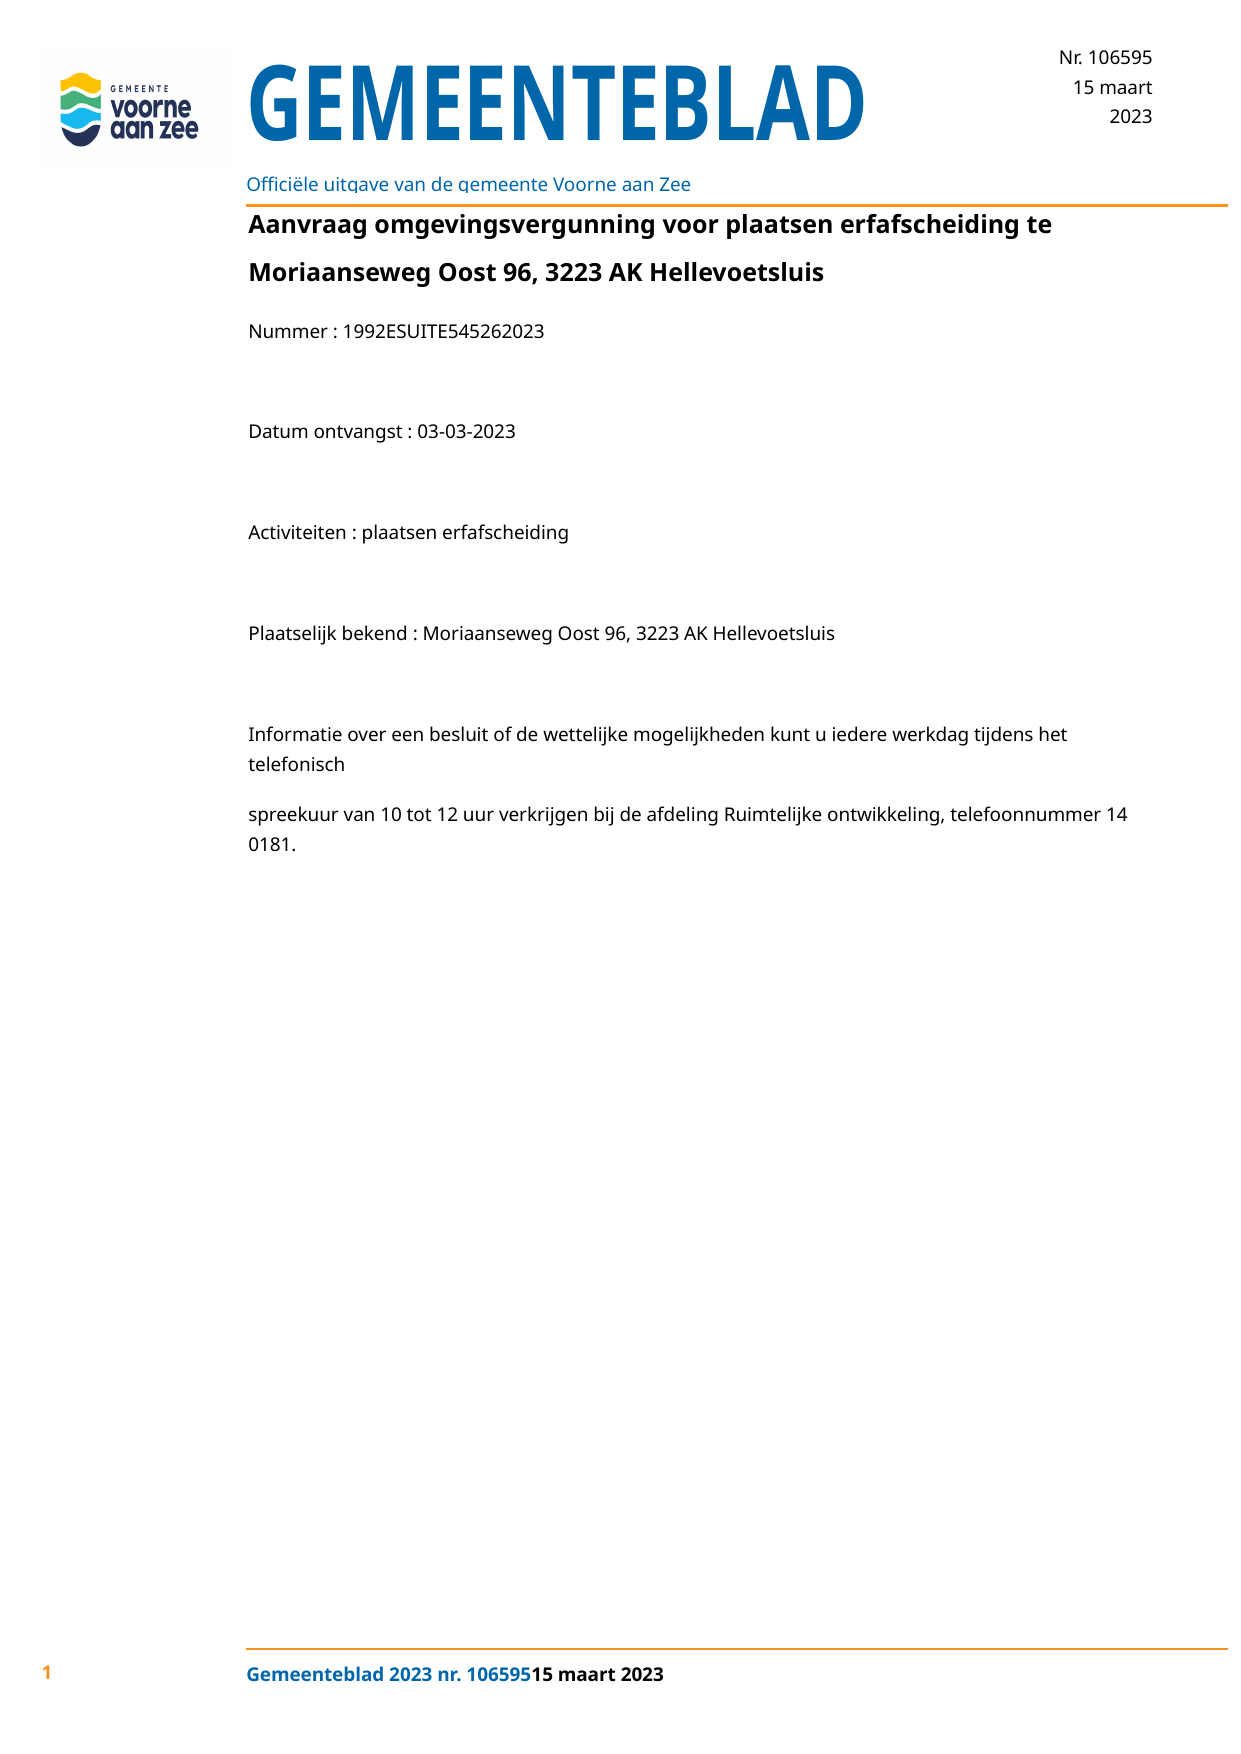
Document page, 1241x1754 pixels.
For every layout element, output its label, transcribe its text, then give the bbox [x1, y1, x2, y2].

text Informatie over een besluit of de wettelijke mogelijkheden kunt u iedere werkdag tijdens het telefonisch [248, 721, 1152, 777]
text Nummer : 1992ESUITE545262023 [248, 318, 1152, 344]
text Activiteiten : plaatsen erfafscheiding [248, 519, 1152, 545]
text spreekuur van 10 tot 12 uur verkrijgen bij de afdeling Ruimtelijke ontwikkeling, telefoonnummer 14 0181. [248, 801, 1152, 857]
picture [41, 47, 231, 172]
text Plaatselijk bekend : Moriaanseweg Oost 96, 3223 AK Hellevoetsluis [248, 620, 1152, 646]
text Aanvraag omgevingsvergunning voor plaatsen erfafscheiding te Moriaanseweg Oost 96, 3223 AK Hellevoetsluis [248, 207, 1152, 288]
text Datum ontvangst : 03-03-2023 [248, 419, 1152, 444]
